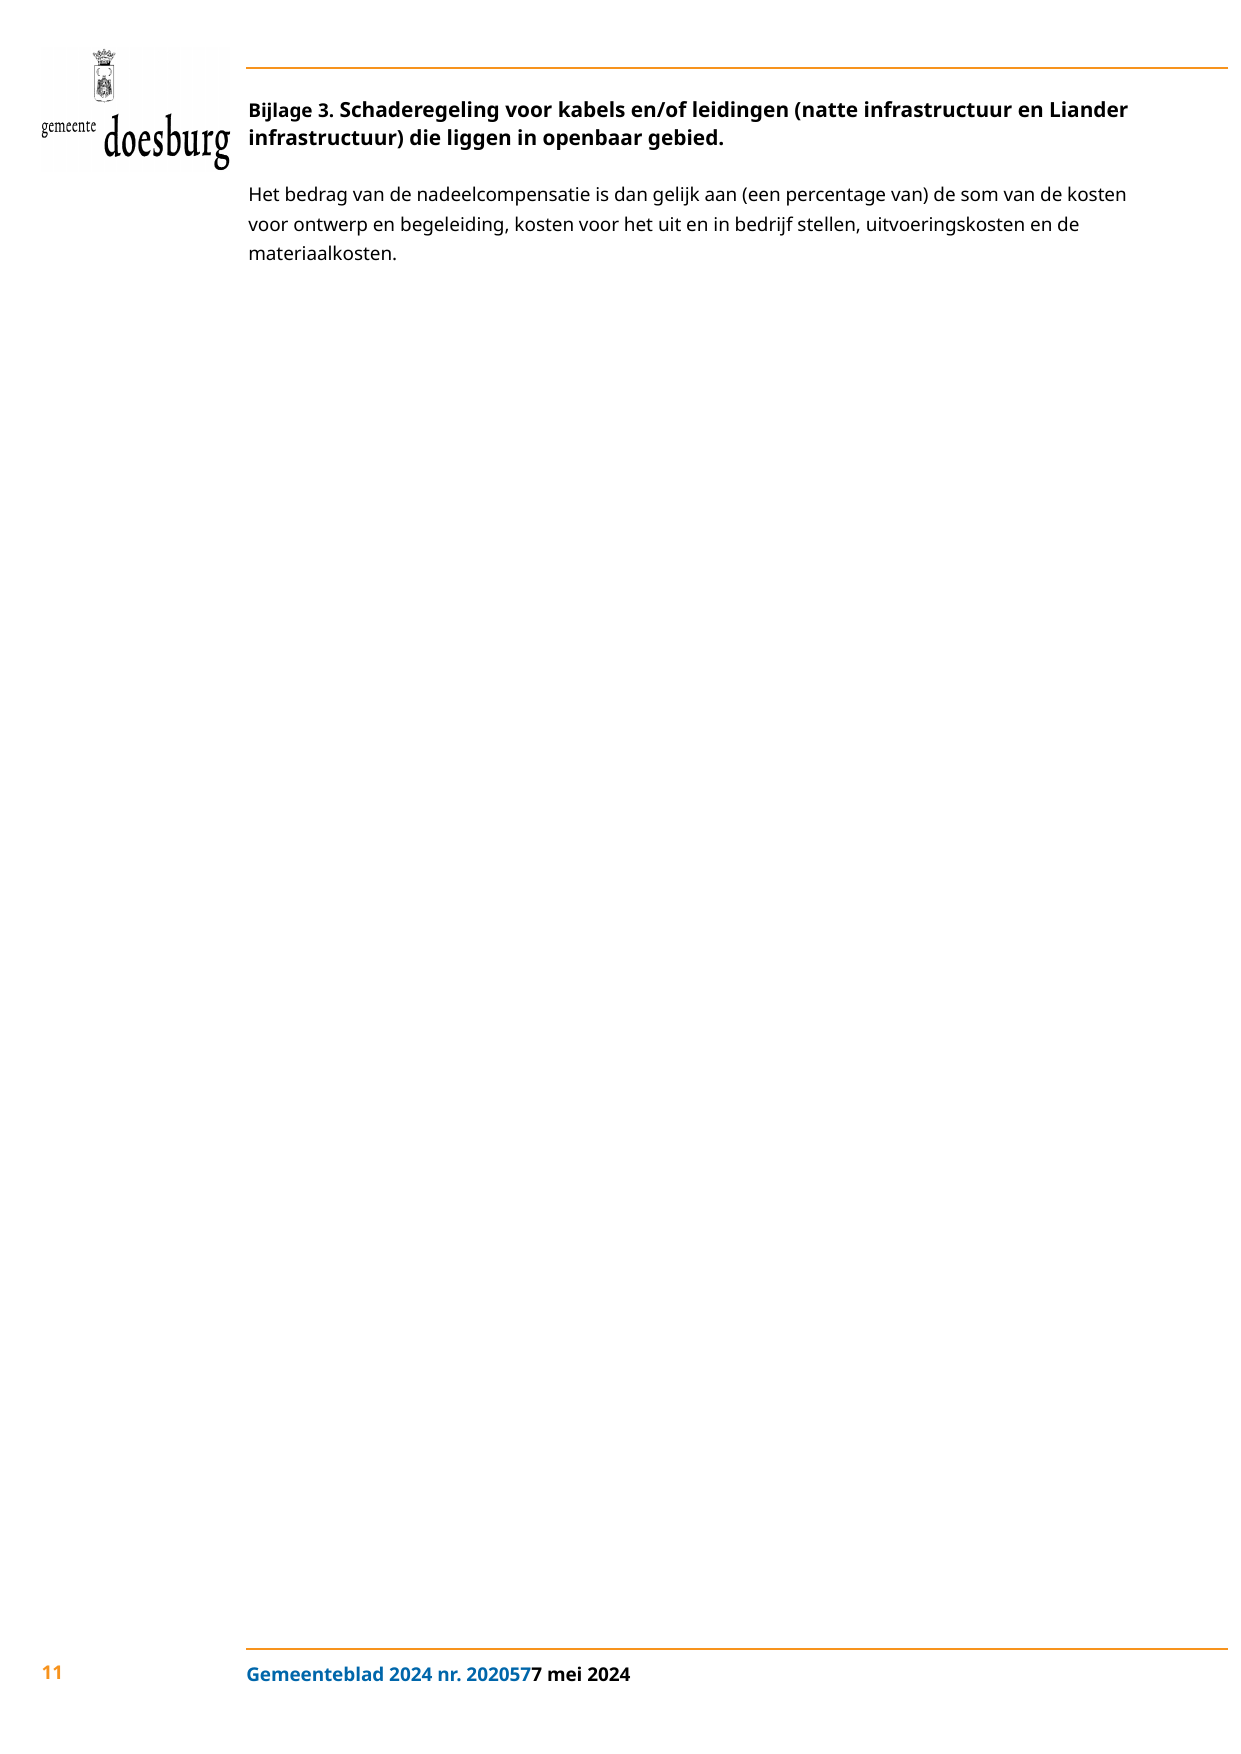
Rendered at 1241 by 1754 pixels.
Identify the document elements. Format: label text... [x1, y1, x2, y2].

text Het bedrag van de nadeelcompensatie is dan gelijk aan (een percentage van) de som van de kosten voor ontwerp en begeleiding, kosten voor het uit en in bedrijf stellen, uitvoeringskosten en de materiaalkosten. [248, 181, 1152, 266]
text Bijlage 3. Schaderegeling voor kabels en/of leidingen (natte infrastructuur en Liander infrastructuur) die liggen in openbaar gebied. [248, 95, 1152, 152]
picture [41, 47, 231, 172]
